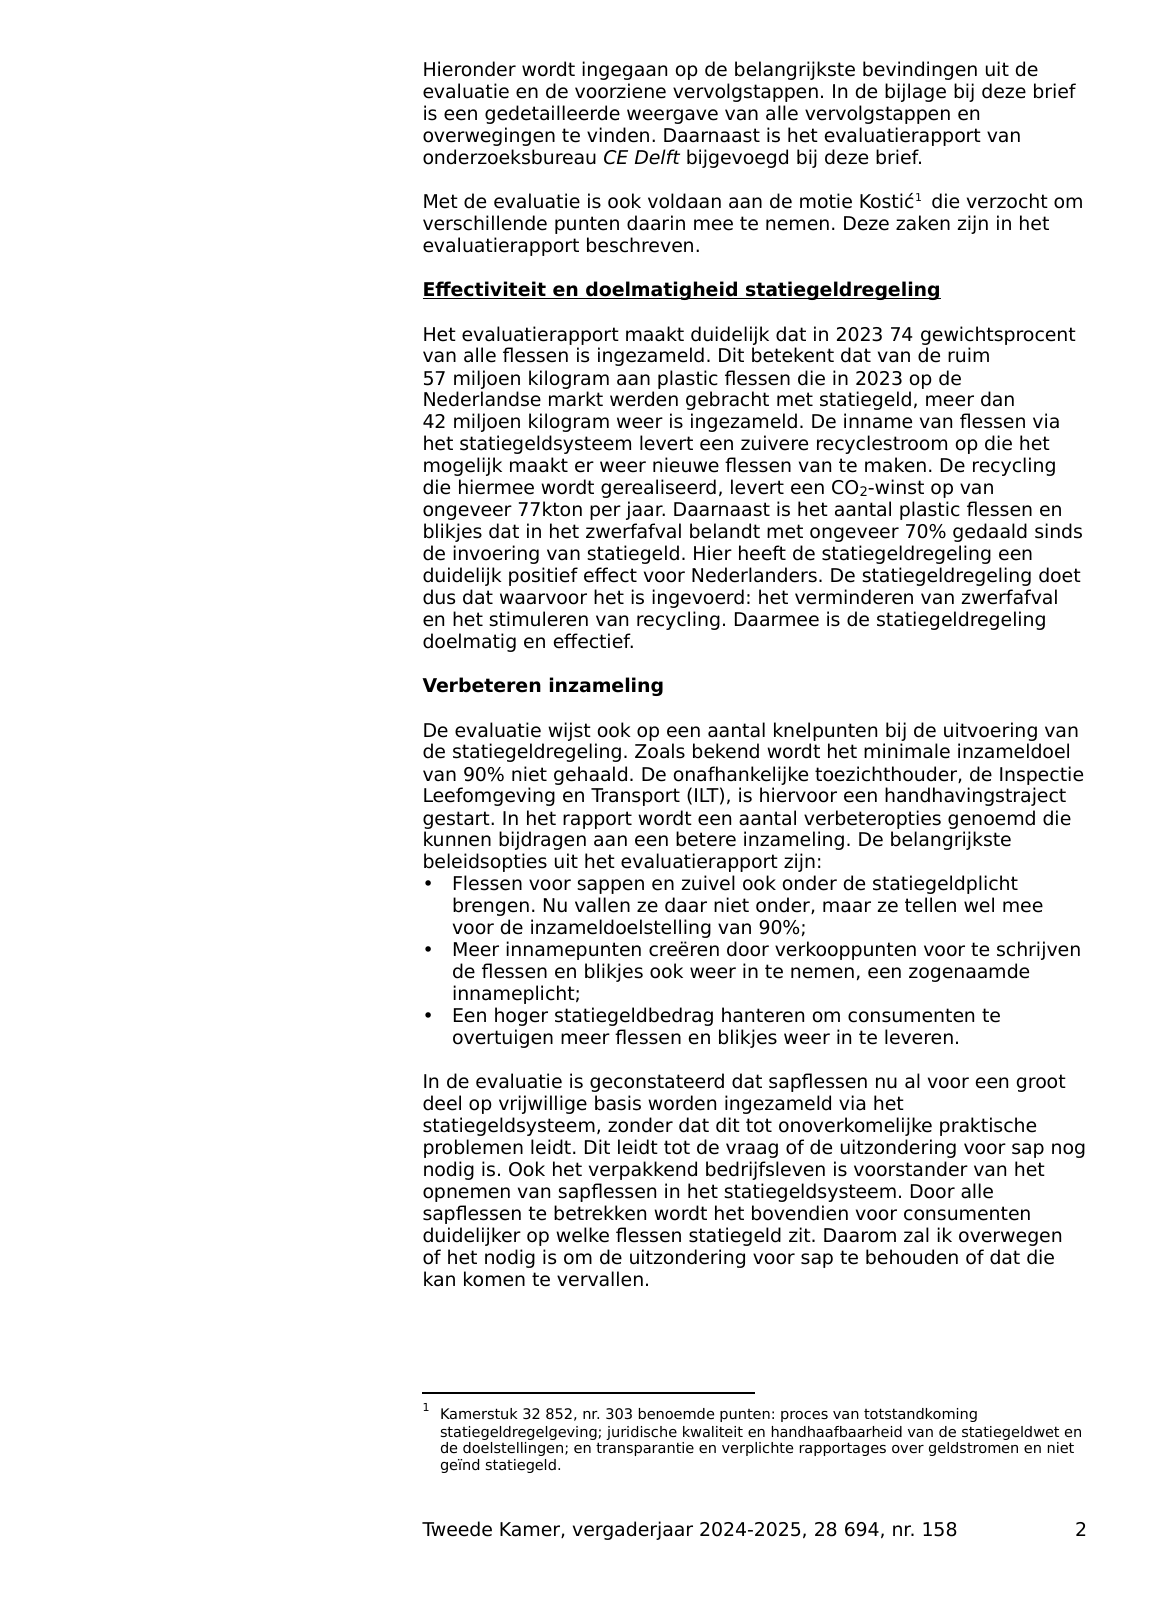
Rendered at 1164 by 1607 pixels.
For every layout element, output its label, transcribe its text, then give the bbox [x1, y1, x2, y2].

text • Meer innamepunten creëren door verkooppunten voor te schrijven de flessen en blikjes ook weer in te nemen, een zogenaamde innameplicht; [422, 939, 1087, 1005]
text Kamerstuk 32 852, nr. 303 benoemde punten: proces van totstandkoming statiegeldregelgeving; juridische kwaliteit en handhaafbaarheid van de statiegeldwet en de doelstellingen; en transparantie en verplichte rapportages over geldstromen en niet geïnd statiegeld. [422, 1402, 1087, 1474]
text Hieronder wordt ingegaan op de belangrijkste bevindingen uit de evaluatie en de voorziene vervolgstappen. In de bijlage bij deze brief is een gedetailleerde weergave van alle vervolgstappen en overwegingen te vinden. Daarnaast is het evaluatierapport van onderzoeksbureau CE Delft bijgevoegd bij deze brief. [422, 59, 1087, 169]
text • Flessen voor sappen en zuivel ook onder de statiegeldplicht brengen. Nu vallen ze daar niet onder, maar ze tellen wel mee voor de inzameldoelstelling van 90%; [422, 873, 1087, 939]
subtitle Effectiviteit en doelmatigheid statiegeldregeling [422, 279, 1087, 301]
subtitle Verbeteren inzameling [422, 675, 1087, 697]
text De evaluatie wijst ook op een aantal knelpunten bij de uitvoering van de statiegeldregeling. Zoals bekend wordt het minimale inzameldoel van 90% niet gehaald. De onafhankelijke toezichthouder, de Inspectie Leefomgeving en Transport (ILT), is hiervoor een handhavingstraject gestart. In het rapport wordt een aantal verbeteropties genoemd die kunnen bijdragen aan een betere inzameling. De belangrijkste beleidsopties uit het evaluatierapport zijn: [422, 719, 1087, 873]
text • Een hoger statiegeldbedrag hanteren om consumenten te overtuigen meer flessen en blikjes weer in te leveren. [422, 1005, 1087, 1049]
text Het evaluatierapport maakt duidelijk dat in 2023 74 gewichtsprocent van alle flessen is ingezameld. Dit betekent dat van de ruim 57 miljoen kilogram aan plastic flessen die in 2023 op de Nederlandse markt werden gebracht met statiegeld, meer dan 42 miljoen kilogram weer is ingezameld. De inname van flessen via het statiegeldsysteem levert een zuivere recyclestroom op die het mogelijk maakt er weer nieuwe flessen van te maken. De recycling die hiermee wordt gerealiseerd, levert een CO2-winst op van ongeveer 77kton per jaar. Daarnaast is het aantal plastic flessen en blikjes dat in het zwerfafval belandt met ongeveer 70% gedaald sinds de invoering van statiegeld. Hier heeft de statiegeldregeling een duidelijk positief effect voor Nederlanders. De statiegeldregeling doet dus dat waarvoor het is ingevoerd: het verminderen van zwerfafval en het stimuleren van recycling. Daarmee is de statiegeldregeling doelmatig en effectief. [422, 323, 1087, 653]
text In de evaluatie is geconstateerd dat sapflessen nu al voor een groot deel op vrijwillige basis worden ingezameld via het statiegeldsysteem, zonder dat dit tot onoverkomelijke praktische problemen leidt. Dit leidt tot de vraag of de uitzondering voor sap nog nodig is. Ook het verpakkend bedrijfsleven is voorstander van het opnemen van sapflessen in het statiegeldsysteem. Door alle sapflessen te betrekken wordt het bovendien voor consumenten duidelijker op welke flessen statiegeld zit. Daarom zal ik overwegen of het nodig is om de uitzondering voor sap te behouden of dat die kan komen te vervallen. [422, 1071, 1087, 1291]
text Met de evaluatie is ook voldaan aan de motie Kostić die verzocht om verschillende punten daarin mee te nemen. Deze zaken zijn in het evaluatierapport beschreven. [422, 191, 1087, 257]
